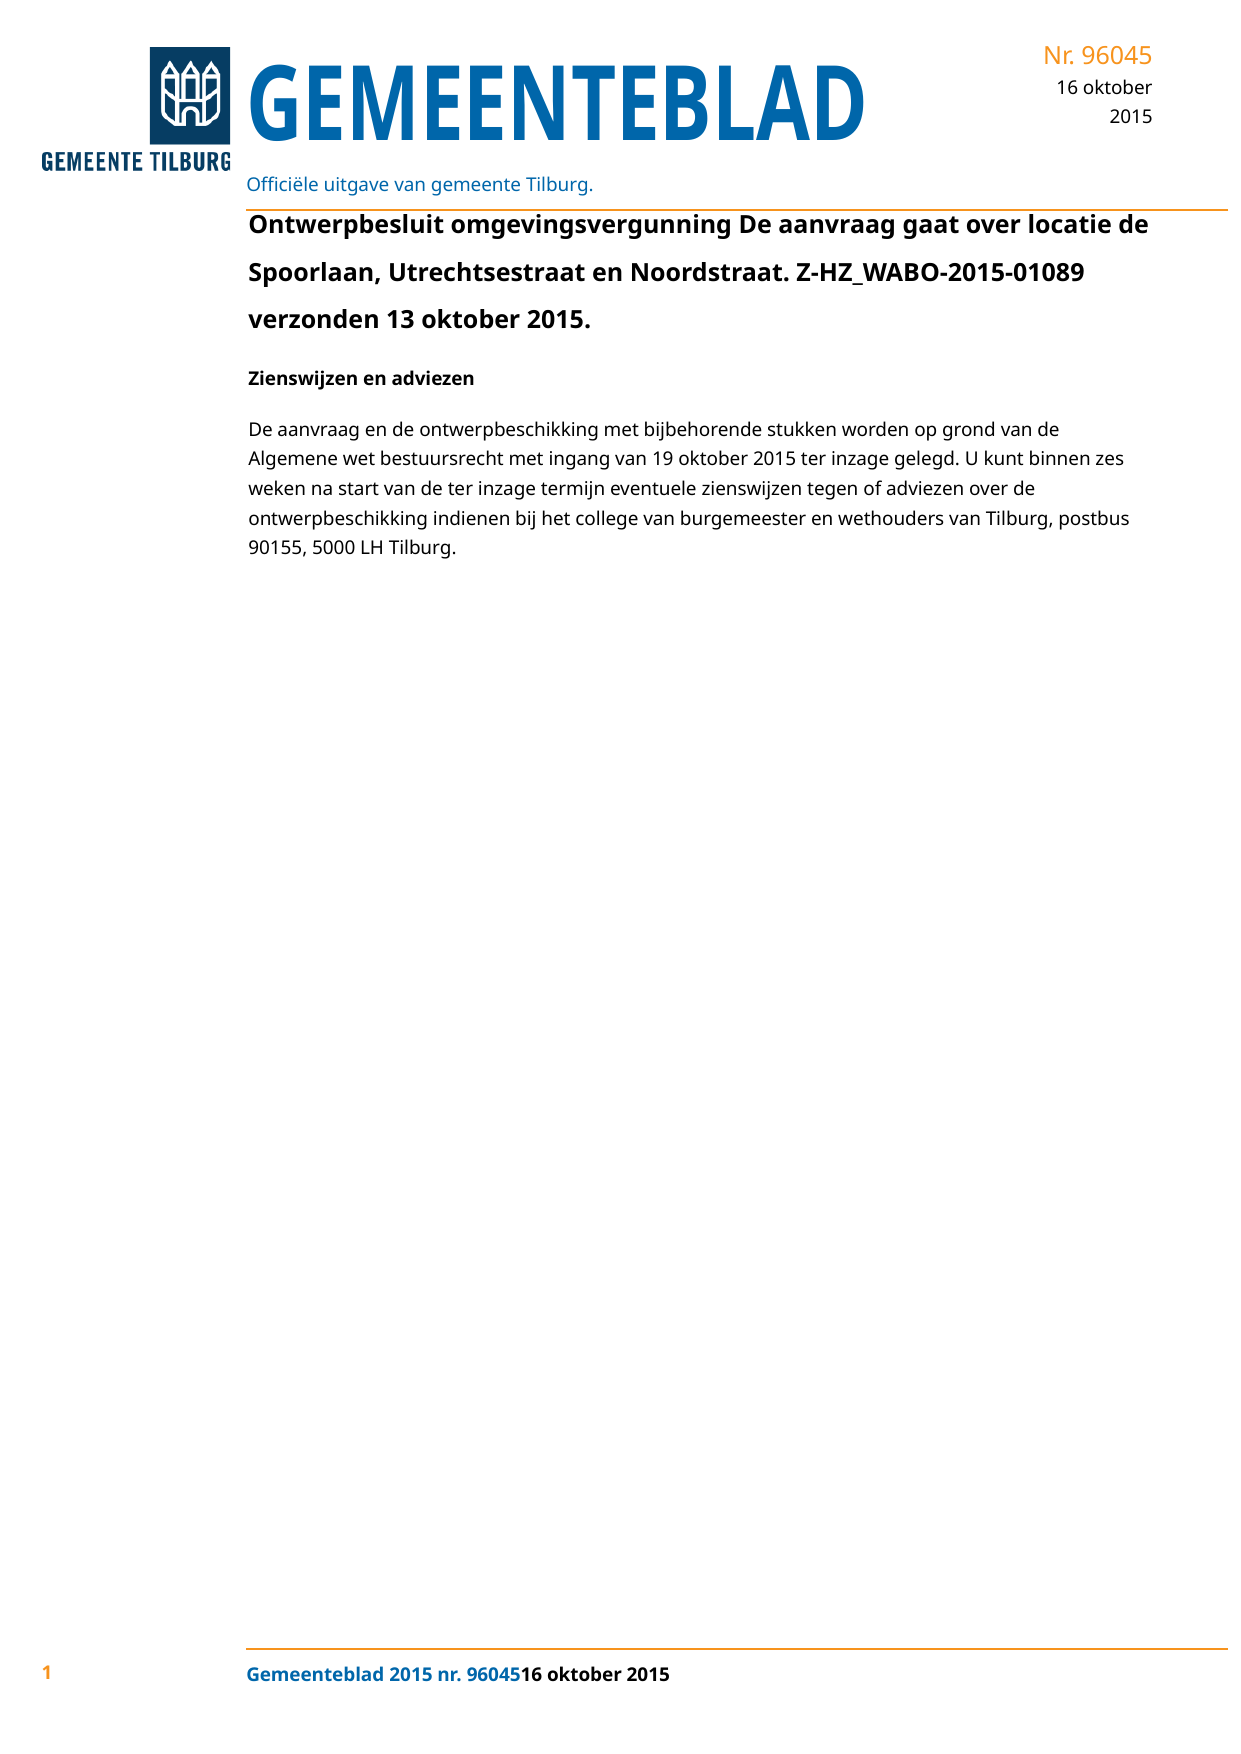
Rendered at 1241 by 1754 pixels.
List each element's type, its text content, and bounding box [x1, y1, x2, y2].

text Ontwerpbesluit omgevingsvergunning De aanvraag gaat over locatie de Spoorlaan, Utrechtsestraat en Noordstraat. Z-HZ_WABO-2015-01089 verzonden 13 oktober 2015. [248, 211, 1152, 336]
text De aanvraag en de ontwerpbeschikking met bijbehorende stukken worden op grond van de Algemene wet bestuursrecht met ingang van 19 oktober 2015 ter inzage gelegd. U kunt binnen zes weken na start van de ter inzage termijn eventuele zienswijzen tegen of adviezen over de ontwerpbeschikking indienen bij het college van burgemeester en wethouders van Tilburg, postbus 90155, 5000 LH Tilburg. [248, 416, 1152, 560]
text Zienswijzen en adviezen [248, 366, 1152, 391]
picture [41, 47, 231, 172]
